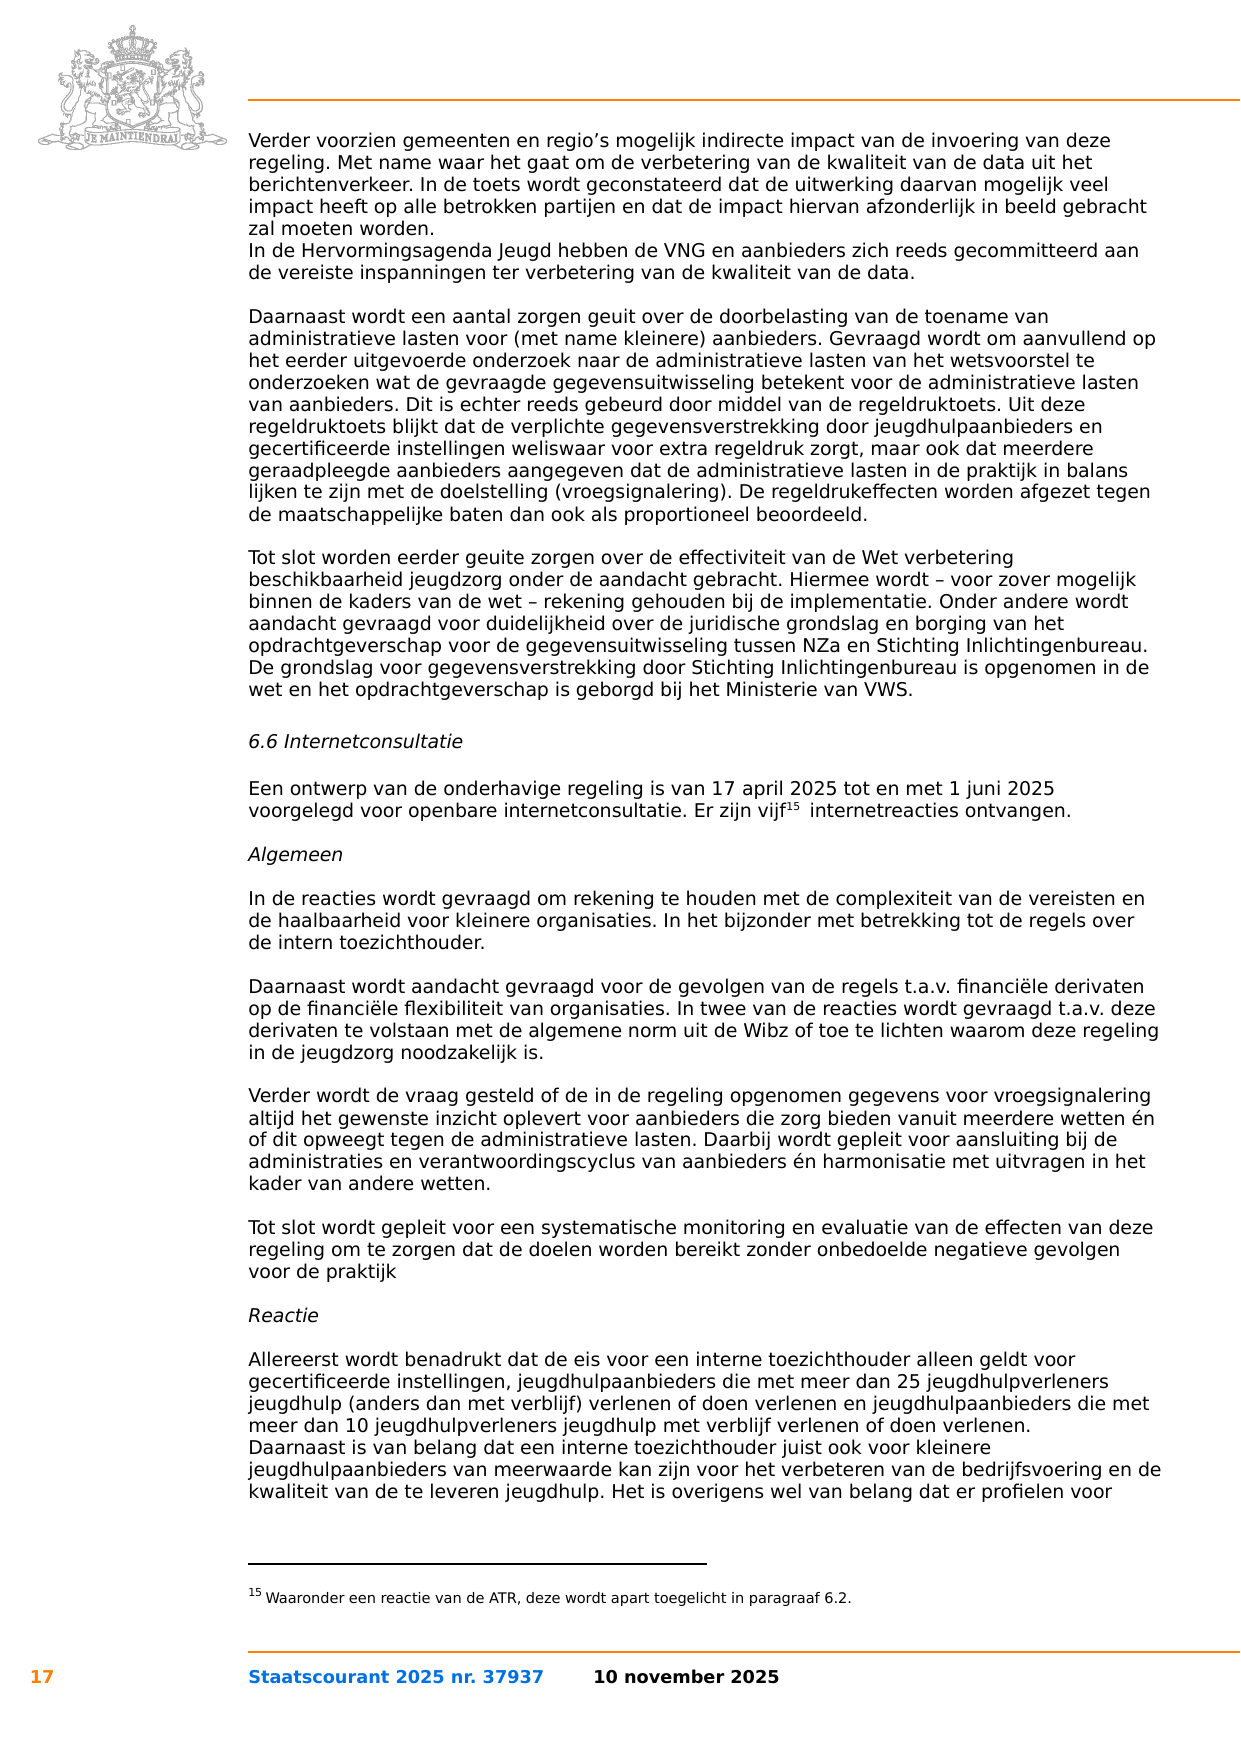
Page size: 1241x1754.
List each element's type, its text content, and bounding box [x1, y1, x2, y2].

subtitle Algemeen [248, 844, 1163, 866]
text In de reacties wordt gevraagd om rekening te houden met de complexiteit van de vereisten en de haalbaarheid voor kleinere organisaties. In het bijzonder met betrekking tot de regels over de intern toezichthouder. [248, 888, 1163, 954]
text Daarnaast wordt een aantal zorgen geuit over de doorbelasting van de toename van administratieve lasten voor (met name kleinere) aanbieders. Gevraagd wordt om aanvullend op het eerder uitgevoerde onderzoek naar de administratieve lasten van het wetsvoorstel te onderzoeken wat de gevraagde gegevensuitwisseling betekent voor de administratieve lasten van aanbieders. Dit is echter reeds gebeurd door middel van de regeldruktoets. Uit deze regeldruktoets blijkt dat de verplichte gegevensverstrekking door jeugdhulpaanbieders en gecertificeerde instellingen weliswaar voor extra regeldruk zorgt, maar ook dat meerdere geraadpleegde aanbieders aangegeven dat de administratieve lasten in de praktijk in balans lijken te zijn met de doelstelling (vroegsignalering). De regeldrukeffecten worden afgezet tegen de maatschappelijke baten dan ook als proportioneel beoordeeld. [248, 306, 1163, 525]
subtitle 6.6 Internetconsultatie [248, 731, 1163, 753]
text Tot slot worden eerder geuite zorgen over de effectiviteit van de Wet verbetering beschikbaarheid jeugdzorg onder de aandacht gebracht. Hiermee wordt – voor zover mogelijk binnen de kaders van de wet – rekening gehouden bij de implementatie. Onder andere wordt aandacht gevraagd voor duidelijkheid over de juridische grondslag en borging van het opdrachtgeverschap voor de gegevensuitwisseling tussen NZa en Stichting Inlichtingenbureau. De grondslag voor gegevensverstrekking door Stichting Inlichtingenbureau is opgenomen in de wet en het opdrachtgeverschap is geborgd bij het Ministerie van VWS. [248, 547, 1163, 701]
text Verder voorzien gemeenten en regio’s mogelijk indirecte impact van de invoering van deze regeling. Met name waar het gaat om de verbetering van de kwaliteit van de data uit het berichtenverkeer. In de toets wordt geconstateerd dat de uitwerking daarvan mogelijk veel impact heeft op alle betrokken partijen en dat de impact hiervan afzonderlijk in beeld gebracht zal moeten worden. [248, 130, 1163, 240]
subtitle Reactie [248, 1305, 1163, 1327]
picture [38, 25, 227, 150]
text Allereerst wordt benadrukt dat de eis voor een interne toezichthouder alleen geldt voor gecertificeerde instellingen, jeugdhulpaanbieders die met meer dan 25 jeugdhulpverleners jeugdhulp (anders dan met verblijf) verlenen of doen verlenen en jeugdhulpaanbieders die met meer dan 10 jeugdhulpverleners jeugdhulp met verblijf verlenen of doen verlenen. [248, 1349, 1163, 1437]
text Verder wordt de vraag gesteld of de in de regeling opgenomen gegevens voor vroegsignalering altijd het gewenste inzicht oplevert voor aanbieders die zorg bieden vanuit meerdere wetten én of dit opweegt tegen de administratieve lasten. Daarbij wordt gepleit voor aansluiting bij de administraties en verantwoordingscyclus van aanbieders én harmonisatie met uitvragen in het kader van andere wetten. [248, 1085, 1163, 1195]
text Waaronder een reactie van de ATR, deze wordt apart toegelicht in paragraaf 6.2. [248, 1586, 1163, 1608]
text Daarnaast wordt aandacht gevraagd voor de gevolgen van de regels t.a.v. financiële derivaten op de financiële flexibiliteit van organisaties. In twee van de reacties wordt gevraagd t.a.v. deze derivaten te volstaan met de algemene norm uit de Wibz of toe te lichten waarom deze regeling in de jeugdzorg noodzakelijk is. [248, 976, 1163, 1063]
text Tot slot wordt gepleit voor een systematische monitoring en evaluatie van de effecten van deze regeling om te zorgen dat de doelen worden bereikt zonder onbedoelde negatieve gevolgen voor de praktijk [248, 1217, 1163, 1283]
text Daarnaast is van belang dat een interne toezichthouder juist ook voor kleinere jeugdhulpaanbieders van meerwaarde kan zijn voor het verbeteren van de bedrijfsvoering en de kwaliteit van de te leveren jeugdhulp. Het is overigens wel van belang dat er profielen voor [248, 1437, 1163, 1503]
text Een ontwerp van de onderhavige regeling is van 17 april 2025 tot en met 1 juni 2025 voorgelegd voor openbare internetconsultatie. Er zijn vijf internetreacties ontvangen. [248, 778, 1163, 822]
text In de Hervormingsagenda Jeugd hebben de VNG en aanbieders zich reeds gecommitteerd aan de vereiste inspanningen ter verbetering van de kwaliteit van de data. [248, 240, 1163, 284]
